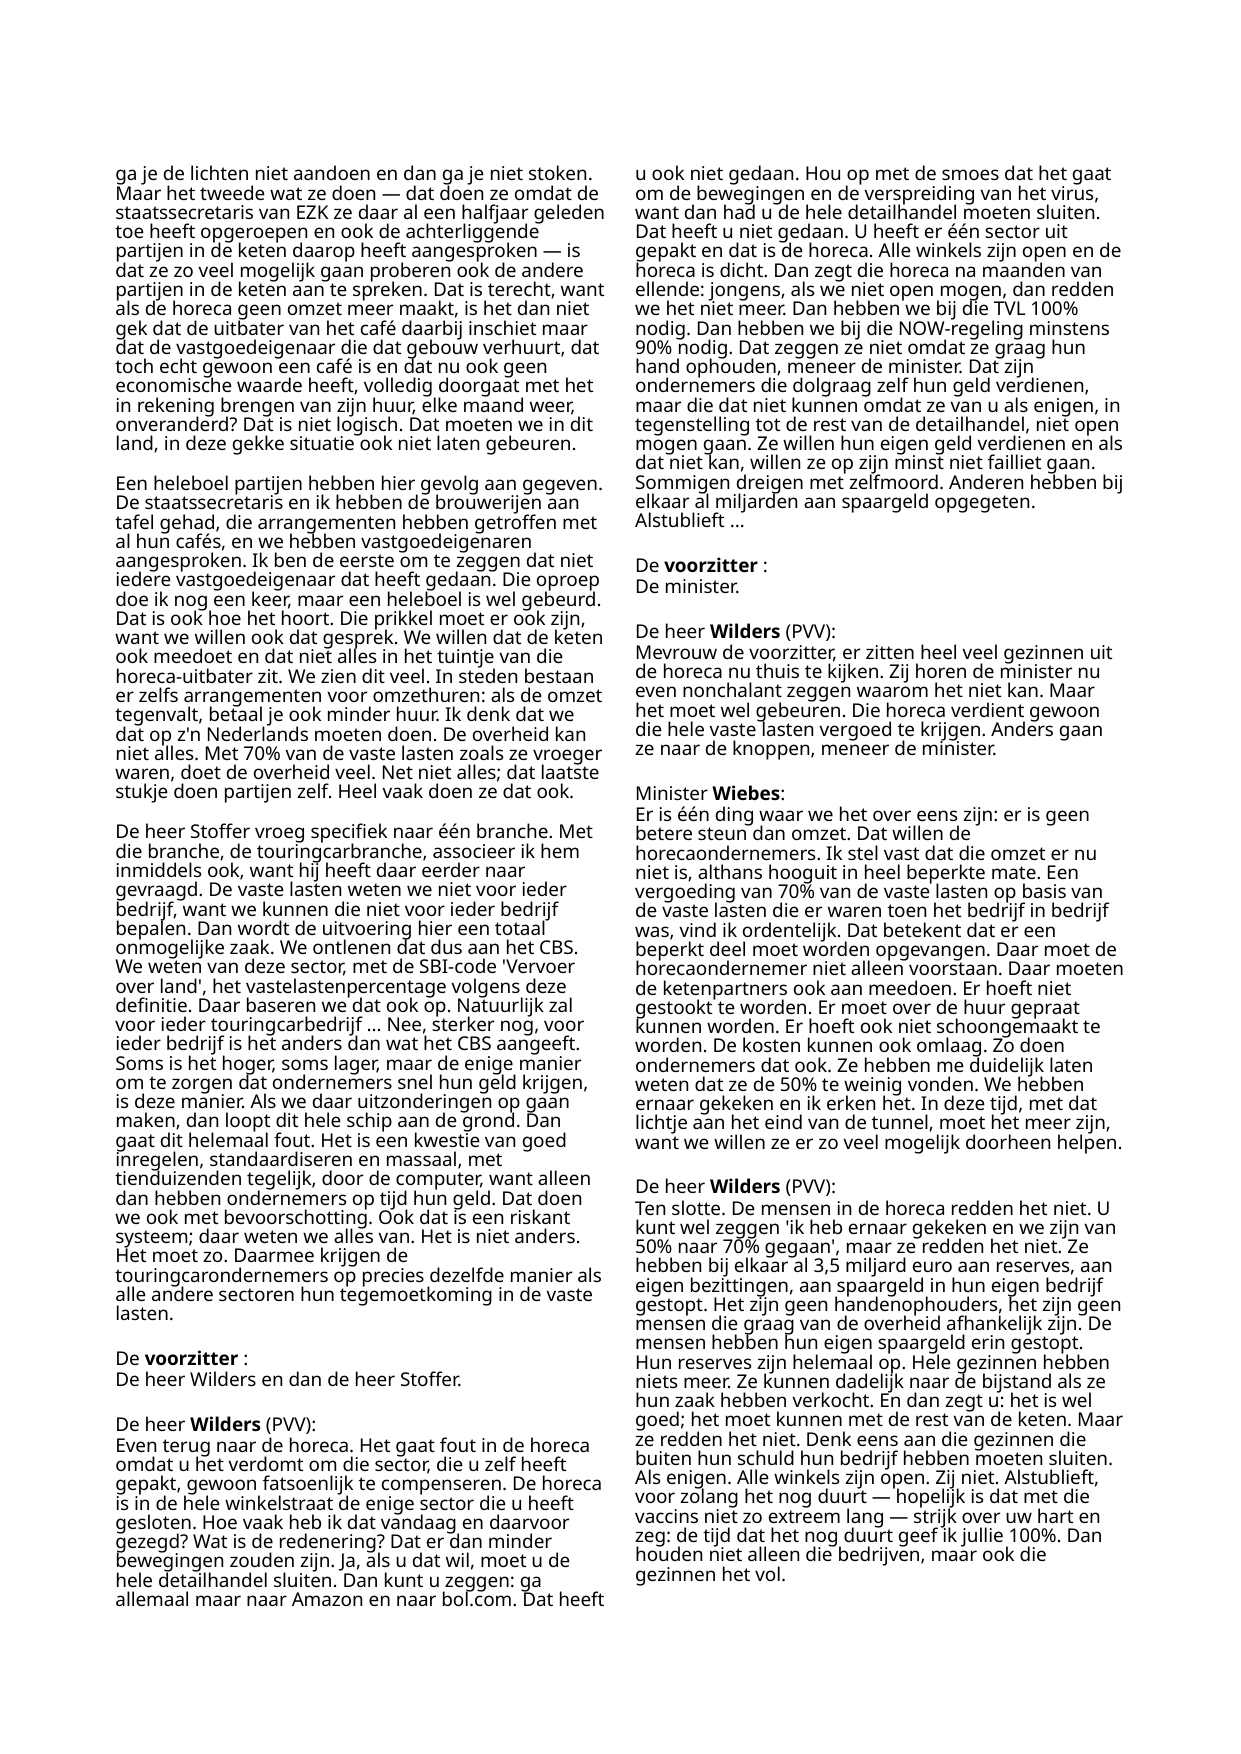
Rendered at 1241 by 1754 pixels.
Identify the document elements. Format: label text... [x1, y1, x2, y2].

text Mevrouw de voorzitter, er zitten heel veel gezinnen uit de horeca nu thuis te kijken. Zij horen de minister nu even nonchalant zeggen waarom het niet kan. Maar het moet wel gebeuren. Die horeca verdient gewoon die hele vaste lasten vergoed te krijgen. Anders gaan ze naar de knoppen, meneer de minister. [635, 644, 1125, 759]
text De minister. [635, 578, 1125, 597]
text De voorzitter : [115, 1345, 605, 1371]
text Er is één ding waar we het over eens zijn: er is geen betere steun dan omzet. Dat willen de horecaondernemers. Ik stel vast dat die omzet er nu niet is, althans hooguit in heel beperkte mate. Een vergoeding van 70% van de vaste lasten op basis van de vaste lasten die er waren toen het bedrijf in bedrijf was, vind ik ordentelijk. Dat betekent dat er een beperkt deel moet worden opgevangen. Daar moet de horecaondernemer niet alleen voorstaan. Daar moeten de ketenpartners ook aan meedoen. Er hoeft niet gestookt te worden. Er moet over de huur gepraat kunnen worden. Er hoeft ook niet schoongemaakt te worden. De kosten kunnen ook omlaag. Zo doen ondernemers dat ook. Ze hebben me duidelijk laten weten dat ze de 50% te weinig vonden. We hebben ernaar gekeken en ik erken het. In deze tijd, met dat lichtje aan het eind van de tunnel, moet het meer zijn, want we willen ze er zo veel mogelijk doorheen helpen. [635, 806, 1125, 1153]
text Minister Wiebes: [635, 780, 1125, 806]
text Een heleboel partijen hebben hier gevolg aan gegeven. De staatssecretaris en ik hebben de brouwerijen aan tafel gehad, die arrangementen hebben getroffen met al hun cafés, en we hebben vastgoedeigenaren aangesproken. Ik ben de eerste om te zeggen dat niet iedere vastgoedeigenaar dat heeft gedaan. Die oproep doe ik nog een keer, maar een heleboel is wel gebeurd. Dat is ook hoe het hoort. Die prikkel moet er ook zijn, want we willen ook dat gesprek. We willen dat de keten ook meedoet en dat niet alles in het tuintje van die horeca-uitbater zit. We zien dit veel. In steden bestaan er zelfs arrangementen voor omzethuren: als de omzet tegenvalt, betaal je ook minder huur. Ik denk dat we dat op z'n Nederlands moeten doen. De overheid kan niet alles. Met 70% van de vaste lasten zoals ze vroeger waren, doet de overheid veel. Net niet alles; dat laatste stukje doen partijen zelf. Heel vaak doen ze dat ook. [115, 475, 605, 803]
text De heer Wilders (PVV): [115, 1411, 605, 1437]
text De heer Wilders (PVV): [635, 618, 1125, 644]
text u ook niet gedaan. Hou op met de smoes dat het gaat om de bewegingen en de verspreiding van het virus, want dan had u de hele detailhandel moeten sluiten. Dat heeft u niet gedaan. U heeft er één sector uit gepakt en dat is de horeca. Alle winkels zijn open en de horeca is dicht. Dan zegt die horeca na maanden van ellende: jongens, als we niet open mogen, dan redden we het niet meer. Dan hebben we bij die TVL 100% nodig. Dan hebben we bij die NOW-regeling minstens 90% nodig. Dat zeggen ze niet omdat ze graag hun hand ophouden, meneer de minister. Dat zijn ondernemers die dolgraag zelf hun geld verdienen, maar die dat niet kunnen omdat ze van u als enigen, in tegenstelling tot de rest van de detailhandel, niet open mogen gaan. Ze willen hun eigen geld verdienen en als dat niet kan, willen ze op zijn minst niet failliet gaan. Sommigen dreigen met zelfmoord. Anderen hebben bij elkaar al miljarden aan spaargeld opgegeten. Alstublieft … [635, 165, 1125, 531]
text De heer Wilders en dan de heer Stoffer. [115, 1371, 605, 1390]
text ga je de lichten niet aandoen en dan ga je niet stoken. Maar het tweede wat ze doen — dat doen ze omdat de staatssecretaris van EZK ze daar al een halfjaar geleden toe heeft opgeroepen en ook de achterliggende partijen in de keten daarop heeft aangesproken — is dat ze zo veel mogelijk gaan proberen ook de andere partijen in de keten aan te spreken. Dat is terecht, want als de horeca geen omzet meer maakt, is het dan niet gek dat de uitbater van het café daarbij inschiet maar dat de vastgoedeigenaar die dat gebouw verhuurt, dat toch echt gewoon een café is en dat nu ook geen economische waarde heeft, volledig doorgaat met het in rekening brengen van zijn huur, elke maand weer, onveranderd? Dat is niet logisch. Dat moeten we in dit land, in deze gekke situatie ook niet laten gebeuren. [115, 165, 605, 454]
text De heer Stoffer vroeg specifiek naar één branche. Met die branche, de touringcarbranche, associeer ik hem inmiddels ook, want hij heeft daar eerder naar gevraagd. De vaste lasten weten we niet voor ieder bedrijf, want we kunnen die niet voor ieder bedrijf bepalen. Dan wordt de uitvoering hier een totaal onmogelijke zaak. We ontlenen dat dus aan het CBS. We weten van deze sector, met de SBI-code 'Vervoer over land', het vastelastenpercentage volgens deze definitie. Daar baseren we dat ook op. Natuurlijk zal voor ieder touringcarbedrijf … Nee, sterker nog, voor ieder bedrijf is het anders dan wat het CBS aangeeft. Soms is het hoger, soms lager, maar de enige manier om te zorgen dat ondernemers snel hun geld krijgen, is deze manier. Als we daar uitzonderingen op gaan maken, dan loopt dit hele schip aan de grond. Dan gaat dit helemaal fout. Het is een kwestie van goed inregelen, standaardiseren en massaal, met tienduizenden tegelijk, door de computer, want alleen dan hebben ondernemers op tijd hun geld. Dat doen we ook met bevoorschotting. Ook dat is een riskant systeem; daar weten we alles van. Het is niet anders. Het moet zo. Daarmee krijgen de touringcarondernemers op precies dezelfde manier als alle andere sectoren hun tegemoetkoming in de vaste lasten. [115, 823, 605, 1324]
text De heer Wilders (PVV): [635, 1174, 1125, 1199]
text Ten slotte. De mensen in de horeca redden het niet. U kunt wel zeggen 'ik heb ernaar gekeken en we zijn van 50% naar 70% gegaan', maar ze redden het niet. Ze hebben bij elkaar al 3,5 miljard euro aan reserves, aan eigen bezittingen, aan spaargeld in hun eigen bedrijf gestopt. Het zijn geen handenophouders, het zijn geen mensen die graag van de overheid afhankelijk zijn. De mensen hebben hun eigen spaargeld erin gestopt. Hun reserves zijn helemaal op. Hele gezinnen hebben niets meer. Ze kunnen dadelijk naar de bijstand als ze hun zaak hebben verkocht. En dan zegt u: het is wel goed; het moet kunnen met de rest van de keten. Maar ze redden het niet. Denk eens aan die gezinnen die buiten hun schuld hun bedrijf hebben moeten sluiten. Als enigen. Alle winkels zijn open. Zij niet. Alstublieft, voor zolang het nog duurt — hopelijk is dat met die vaccins niet zo extreem lang — strijk over uw hart en zeg: de tijd dat het nog duurt geef ik jullie 100%. Dan houden niet alleen die bedrijven, maar ook die gezinnen het vol. [635, 1199, 1125, 1585]
text De voorzitter : [635, 552, 1125, 578]
text Even terug naar de horeca. Het gaat fout in de horeca omdat u het verdomt om die sector, die u zelf heeft gepakt, gewoon fatsoenlijk te compenseren. De horeca is in de hele winkelstraat de enige sector die u heeft gesloten. Hoe vaak heb ik dat vandaag en daarvoor gezegd? Wat is de redenering? Dat er dan minder bewegingen zouden zijn. Ja, als u dat wil, moet u de hele detailhandel sluiten. Dan kunt u zeggen: ga allemaal maar naar Amazon en naar bol.com. Dat heeft [115, 1437, 605, 1610]
